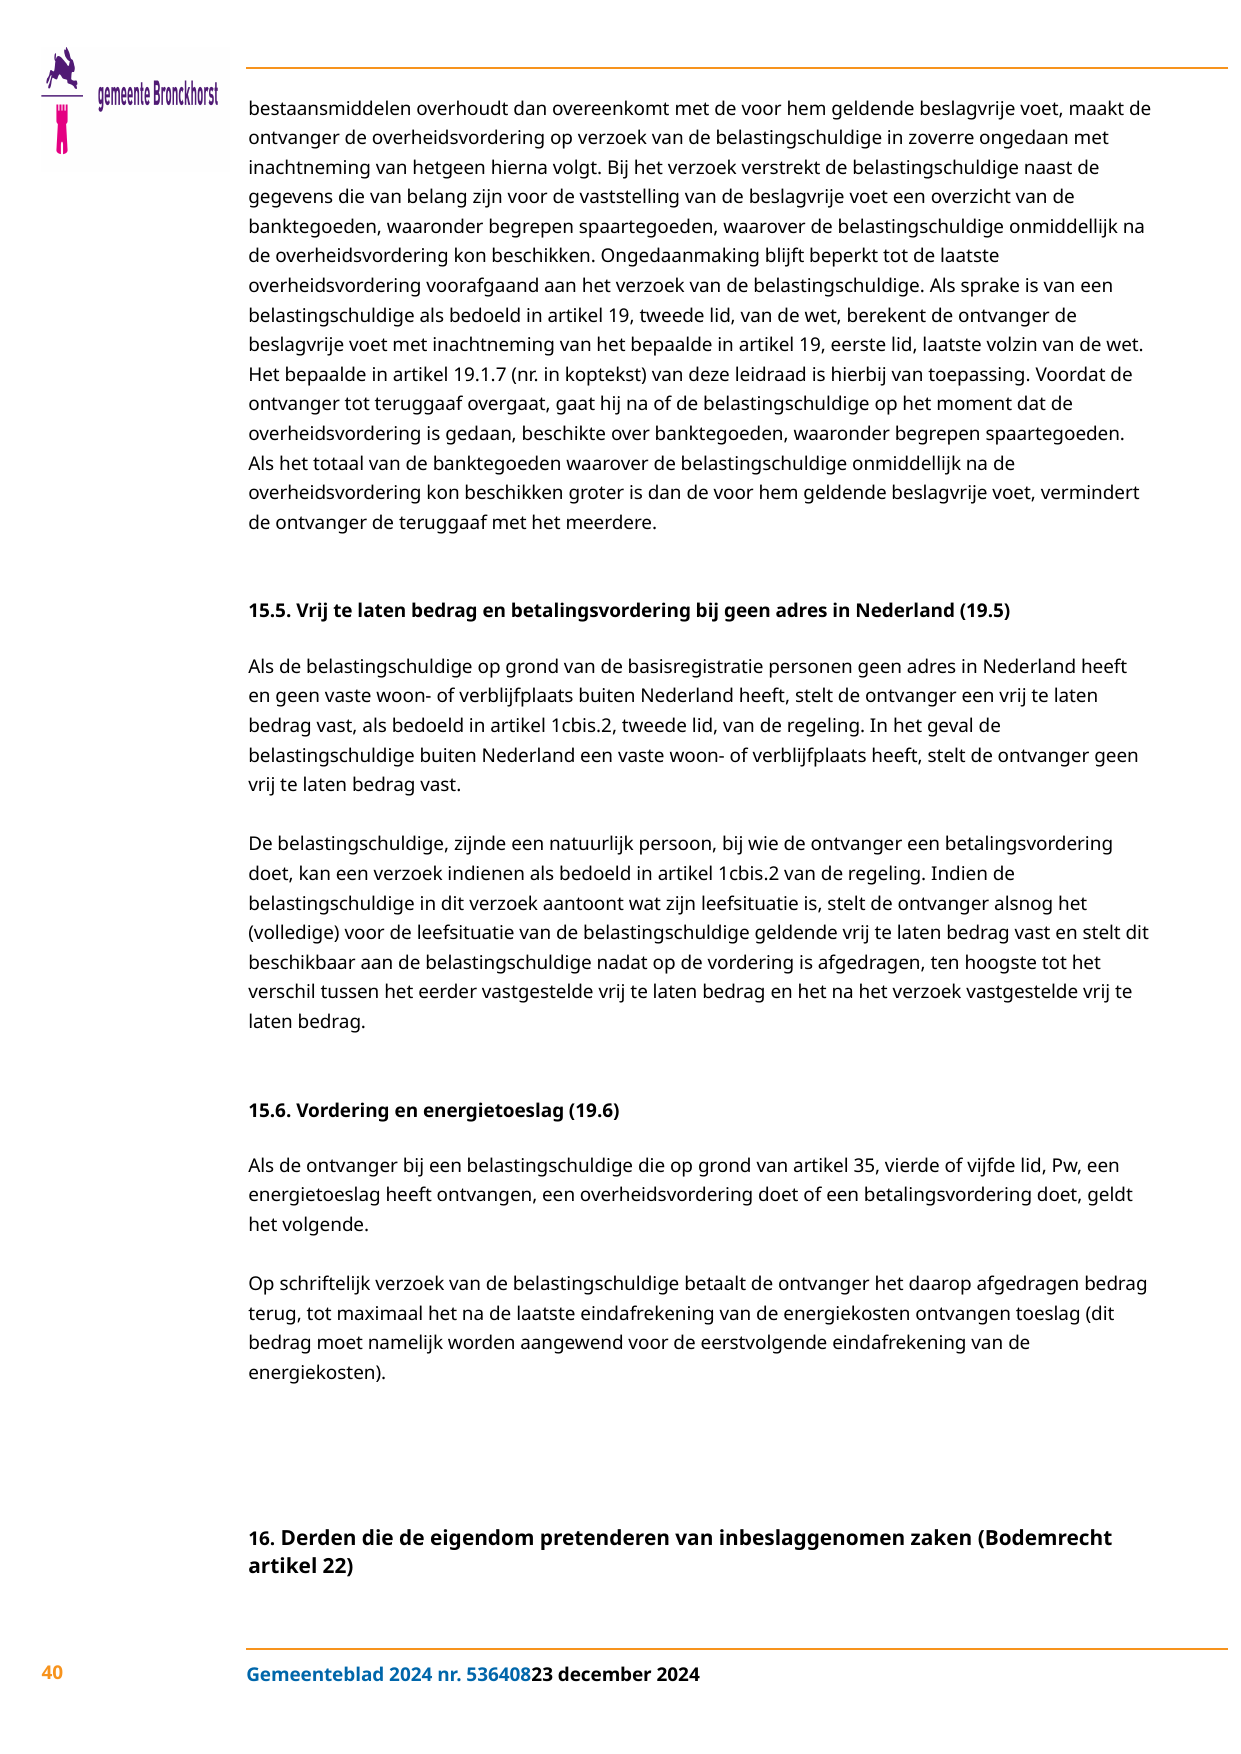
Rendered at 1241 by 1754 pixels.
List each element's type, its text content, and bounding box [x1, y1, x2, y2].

text Als de ontvanger bij een belastingschuldige die op grond van artikel 35, vierde of vijfde lid, Pw, een energietoeslag heeft ontvangen, een overheidsvordering doet of een betalingsvordering doet, geldt het volgende. [248, 1152, 1152, 1237]
text 16. Derden die de eigendom pretenderen van inbeslaggenomen zaken (Bodemrecht artikel 22) [248, 1523, 1152, 1580]
text 15.5. Vrij te laten bedrag en betalingsvordering bij geen adres in Nederland (19.5) [248, 598, 1152, 623]
text Op schriftelijk verzoek van de belastingschuldige betaalt de ontvanger het daarop afgedragen bedrag terug, tot maximaal het na de laatste eindafrekening van de energiekosten ontvangen toeslag (dit bedrag moet namelijk worden aangewend voor de eerstvolgende eindafrekening van de energiekosten). [248, 1270, 1152, 1385]
text De belastingschuldige, zijnde een natuurlijk persoon, bij wie de ontvanger een betalingsvordering doet, kan een verzoek indienen als bedoeld in artikel 1cbis.2 van de regeling. Indien de belastingschuldige in dit verzoek aantoont wat zijn leefsituatie is, stelt de ontvanger alsnog het (volledige) voor de leefsituatie van de belastingschuldige geldende vrij te laten bedrag vast en stelt dit beschikbaar aan de belastingschuldige nadat op de vordering is afgedragen, ten hoogste tot het verschil tussen het eerder vastgestelde vrij te laten bedrag en het na het verzoek vastgestelde vrij te laten bedrag. [248, 831, 1152, 1034]
text Als de belastingschuldige op grond van de basisregistratie personen geen adres in Nederland heeft en geen vaste woon- of verblijfplaats buiten Nederland heeft, stelt de ontvanger een vrij te laten bedrag vast, als bedoeld in artikel 1cbis.2, tweede lid, van de regeling. In het geval de belastingschuldige buiten Nederland een vaste woon- of verblijfplaats heeft, stelt de ontvanger geen vrij te laten bedrag vast. [248, 653, 1152, 797]
text 15.6. Vordering en energietoeslag (19.6) [248, 1097, 1152, 1122]
picture [41, 47, 231, 172]
text bestaansmiddelen overhoudt dan overeenkomt met de voor hem geldende beslagvrije voet, maakt de ontvanger de overheidsvordering op verzoek van de belastingschuldige in zoverre ongedaan met inachtneming van hetgeen hierna volgt. Bij het verzoek verstrekt de belastingschuldige naast de gegevens die van belang zijn voor de vaststelling van de beslagvrije voet een overzicht van de banktegoeden, waaronder begrepen spaartegoeden, waarover de belastingschuldige onmiddellijk na de overheidsvordering kon beschikken. Ongedaanmaking blijft beperkt tot de laatste overheidsvordering voorafgaand aan het verzoek van de belastingschuldige. Als sprake is van een belastingschuldige als bedoeld in artikel 19, tweede lid, van de wet, berekent de ontvanger de beslagvrije voet met inachtneming van het bepaalde in artikel 19, eerste lid, laatste volzin van de wet. Het bepaalde in artikel 19.1.7 (nr. in koptekst) van deze leidraad is hierbij van toepassing. Voordat de ontvanger tot teruggaaf overgaat, gaat hij na of de belastingschuldige op het moment dat de overheidsvordering is gedaan, beschikte over banktegoeden, waaronder begrepen spaartegoeden. Als het totaal van de banktegoeden waarover de belastingschuldige onmiddellijk na de overheidsvordering kon beschikken groter is dan de voor hem geldende beslagvrije voet, vermindert de ontvanger de teruggaaf met het meerdere. [248, 95, 1152, 535]
